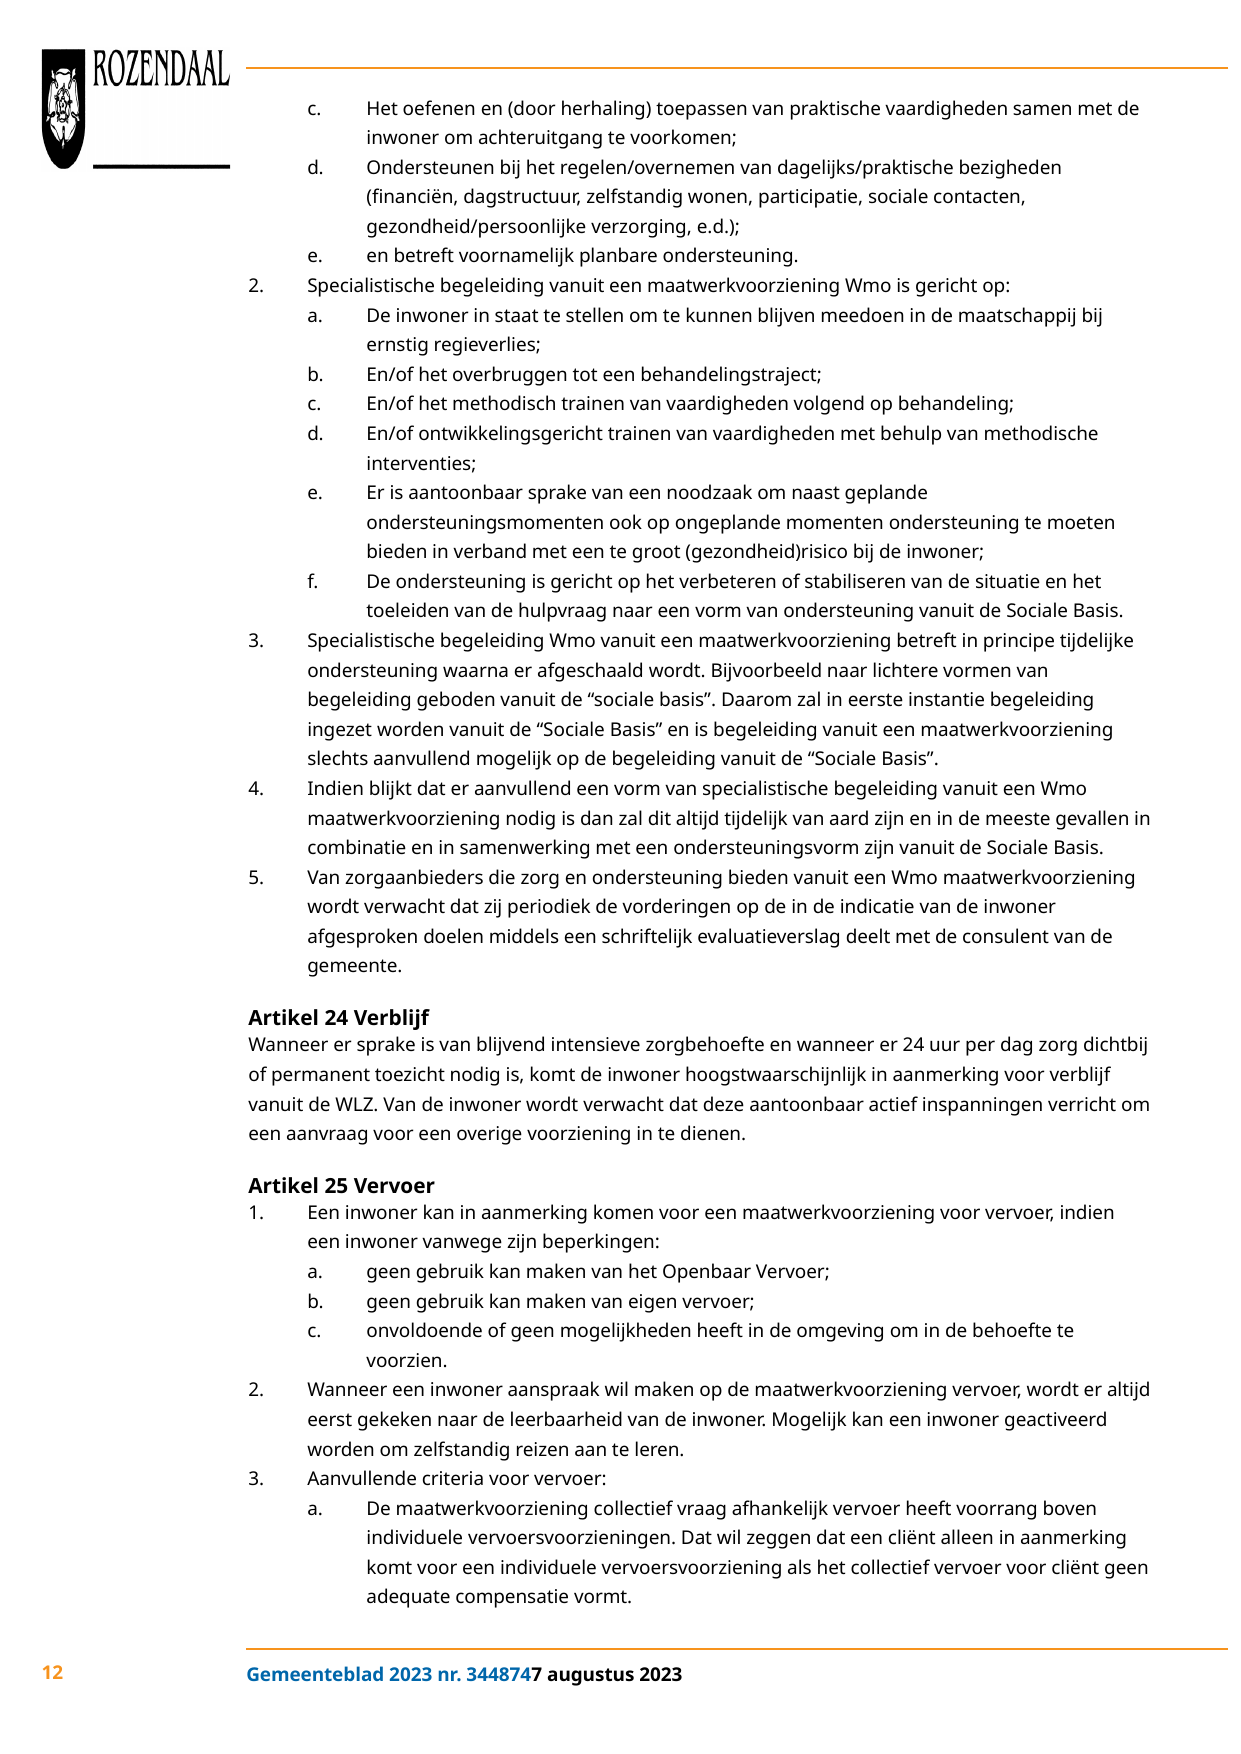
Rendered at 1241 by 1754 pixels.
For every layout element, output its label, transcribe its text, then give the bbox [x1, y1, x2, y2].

list Aanvullende criteria voor vervoer: [248, 1465, 1152, 1491]
list geen gebruik kan maken van het Openbaar Vervoer; [307, 1258, 1152, 1284]
list En/of het methodisch trainen van vaardigheden volgend op behandeling; [307, 391, 1152, 416]
list Het oefenen en (door herhaling) toepassen van praktische vaardigheden samen met de inwoner om achteruitgang te voorkomen; [307, 95, 1152, 150]
list Een inwoner kan in aanmerking komen voor een maatwerkvoorziening voor vervoer, indien een inwoner vanwege zijn beperkingen: [248, 1199, 1152, 1254]
text Wanneer er sprake is van blijvend intensieve zorgbehoefte en wanneer er 24 uur per dag zorg dichtbij of permanent toezicht nodig is, komt de inwoner hoogstwaarschijnlijk in aanmerking voor verblijf vanuit de WLZ. Van de inwoner wordt verwacht dat deze aantoonbaar actief inspanningen verricht om een aanvraag voor een overige voorziening in te dienen. [248, 1032, 1152, 1146]
text Artikel 24 Verblijf [248, 1003, 1152, 1032]
list Wanneer een inwoner aanspraak wil maken op de maatwerkvoorziening vervoer, wordt er altijd eerst gekeken naar de leerbaarheid van de inwoner. Mogelijk kan een inwoner geactiveerd worden om zelfstandig reizen aan te leren. [248, 1377, 1152, 1462]
list Specialistische begeleiding Wmo vanuit een maatwerkvoorziening betreft in principe tijdelijke ondersteuning waarna er afgeschaald wordt. Bijvoorbeeld naar lichtere vormen van begeleiding geboden vanuit de “sociale basis”. Daarom zal in eerste instantie begeleiding ingezet worden vanuit de “Sociale Basis” en is begeleiding vanuit een maatwerkvoorziening slechts aanvullend mogelijk op de begeleiding vanuit de “Sociale Basis”. [248, 627, 1152, 771]
text Artikel 25 Vervoer [248, 1171, 1152, 1199]
list Ondersteunen bij het regelen/overnemen van dagelijks/praktische bezigheden (financiën, dagstructuur, zelfstandig wonen, participatie, sociale contacten, gezondheid/persoonlijke verzorging, e.d.); [307, 154, 1152, 239]
list De ondersteuning is gericht op het verbeteren of stabiliseren van de situatie en het toeleiden van de hulpvraag naar een vorm van ondersteuning vanuit de Sociale Basis. [307, 568, 1152, 623]
list De inwoner in staat te stellen om te kunnen blijven meedoen in de maatschappij bij ernstig regieverlies; [307, 302, 1152, 357]
list onvoldoende of geen mogelijkheden heeft in de omgeving om in de behoefte te voorzien. [307, 1317, 1152, 1373]
list En/of het overbruggen tot een behandelingstraject; [307, 361, 1152, 387]
list De maatwerkvoorziening collectief vraag afhankelijk vervoer heeft voorrang boven individuele vervoersvoorzieningen. Dat wil zeggen dat een cliënt alleen in aanmerking komt voor een individuele vervoersvoorziening als het collectief vervoer voor cliënt geen adequate compensatie vormt. [307, 1495, 1152, 1609]
picture [41, 47, 231, 172]
list en betreft voornamelijk planbare ondersteuning. [307, 243, 1152, 268]
list Specialistische begeleiding vanuit een maatwerkvoorziening Wmo is gericht op: [248, 272, 1152, 298]
list Er is aantoonbaar sprake van een noodzaak om naast geplande ondersteuningsmomenten ook op ongeplande momenten ondersteuning te moeten bieden in verband met een te groot (gezondheid)risico bij de inwoner; [307, 479, 1152, 564]
list En/of ontwikkelingsgericht trainen van vaardigheden met behulp van methodische interventies; [307, 420, 1152, 476]
list Van zorgaanbieders die zorg en ondersteuning bieden vanuit een Wmo maatwerkvoorziening wordt verwacht dat zij periodiek de vorderingen op de in de indicatie van de inwoner afgesproken doelen middels een schriftelijk evaluatieverslag deelt met de consulent van de gemeente. [248, 864, 1152, 978]
list Indien blijkt dat er aanvullend een vorm van specialistische begeleiding vanuit een Wmo maatwerkvoorziening nodig is dan zal dit altijd tijdelijk van aard zijn en in de meeste gevallen in combinatie en in samenwerking met een ondersteuningsvorm zijn vanuit de Sociale Basis. [248, 775, 1152, 860]
list geen gebruik kan maken van eigen vervoer; [307, 1288, 1152, 1314]
